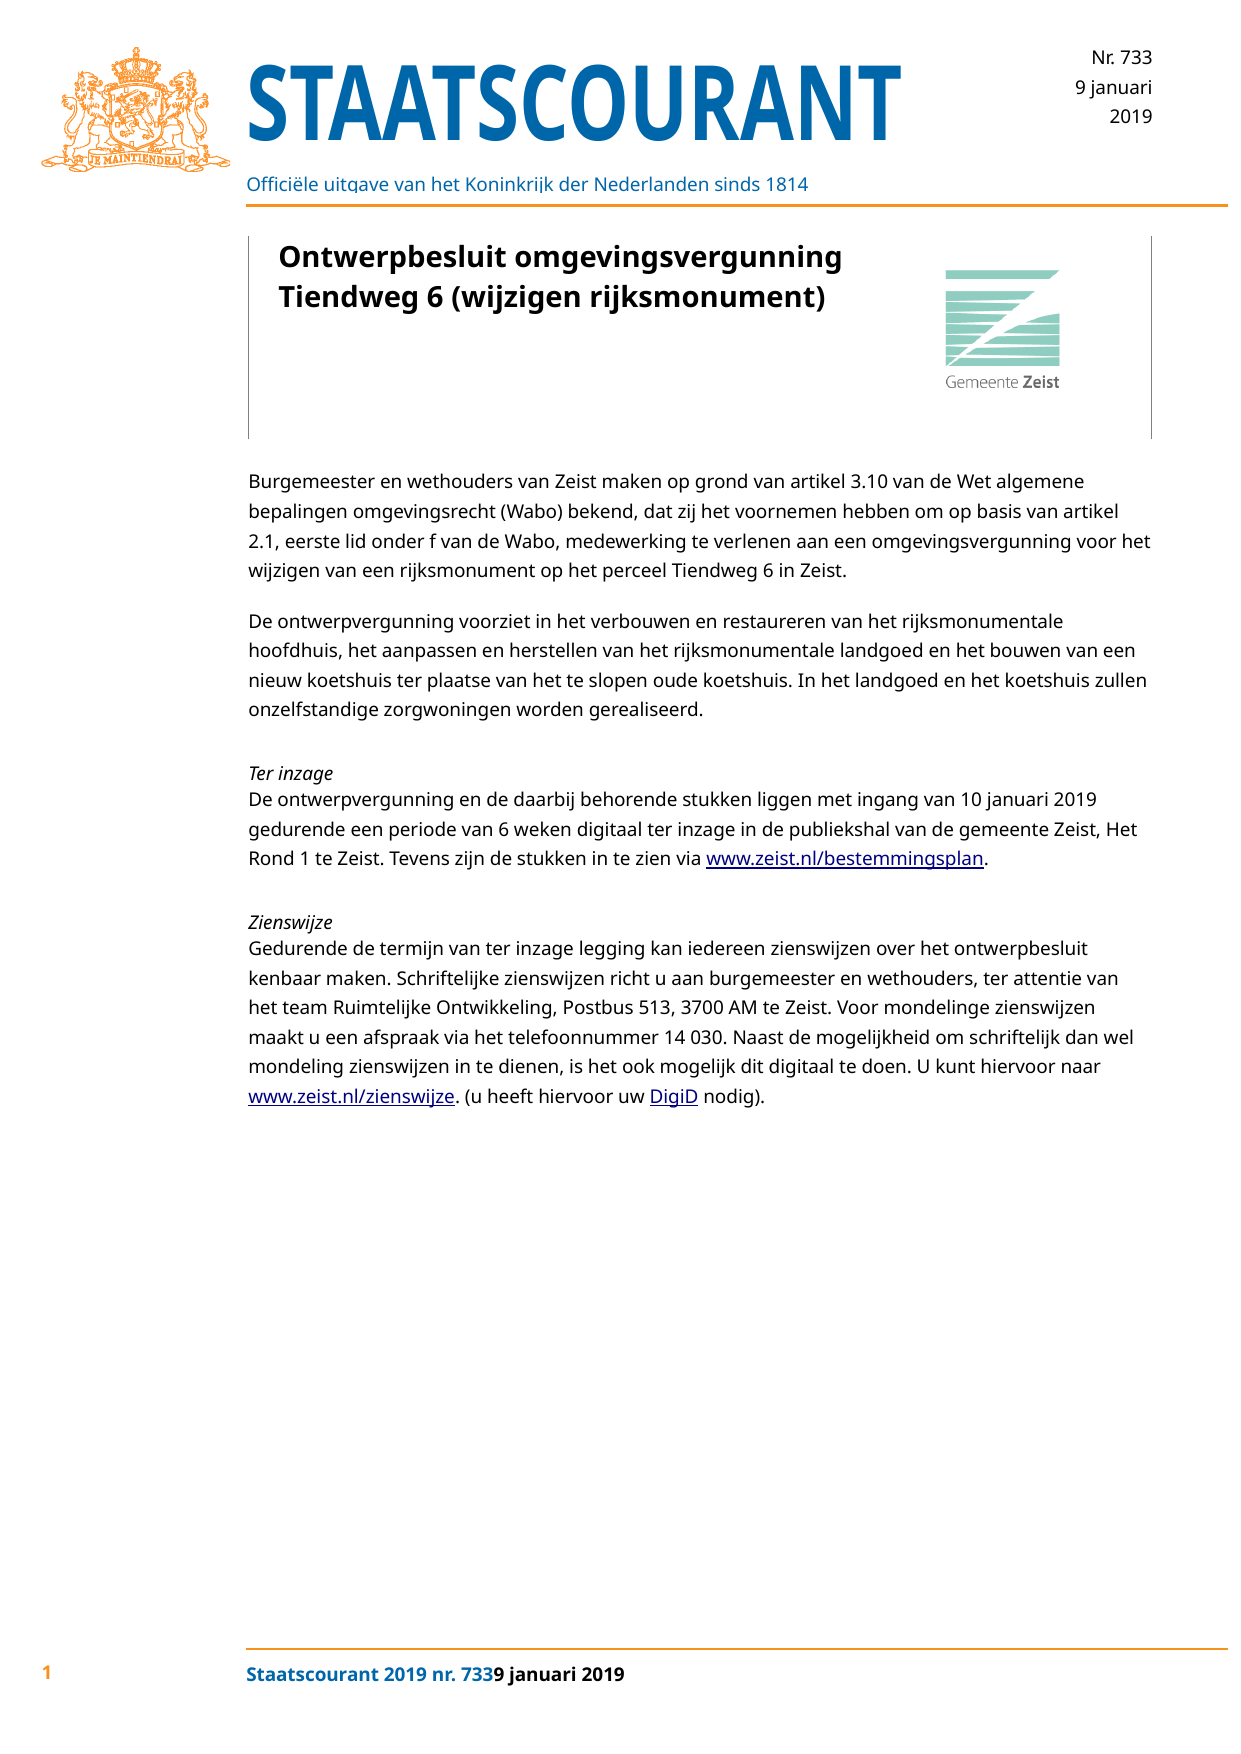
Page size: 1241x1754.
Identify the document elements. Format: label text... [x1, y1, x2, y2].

table_header [850, 236, 910, 413]
table_header [850, 414, 1151, 439]
text Burgemeester en wethouders van Zeist maken op grond van artikel 3.10 van de Wet algemene bepalingen omgevingsrecht (Wabo) bekend, dat zij het voornemen hebben om op basis van artikel 2.1, eerste lid onder f van de Wabo, medewerking te verlenen aan een omgevingsvergunning voor het wijzigen van een rijksmonument op het perceel Tiendweg 6 in Zeist. [248, 469, 1152, 583]
table_header Ontwerpbesluit omgevingsvergunning Tiendweg 6 (wijzigen rijksmonument) [249, 236, 850, 439]
picture [910, 236, 1091, 414]
text De ontwerpvergunning en de daarbij behorende stukken liggen met ingang van 10 januari 2019 gedurende een periode van 6 weken digitaal ter inzage in de publiekshal van de gemeente Zeist, Het Rond 1 te Zeist. Tevens zijn de stukken in te zien via www.zeist.nl/bestemmingsplan. [248, 786, 1152, 871]
picture [41, 47, 231, 172]
table_header [1091, 236, 1151, 413]
text Zienswijze [248, 909, 1152, 935]
text Gedurende de termijn van ter inzage legging kan iedereen zienswijzen over het ontwerpbesluit kenbaar maken. Schriftelijke zienswijzen richt u aan burgemeester en wethouders, ter attentie van het team Ruimtelijke Ontwikkeling, Postbus 513, 3700 AM te Zeist. Voor mondelinge zienswijzen maakt u een afspraak via het telefoonnummer 14 030. Naast de mogelijkheid om schriftelijk dan wel mondeling zienswijzen in te dienen, is het ook mogelijk dit digitaal te doen. U kunt hiervoor naar www.zeist.nl/zienswijze. (u heeft hiervoor uw DigiD nodig). [248, 935, 1152, 1109]
text Ter inzage [248, 761, 1152, 786]
text De ontwerpvergunning voorziet in het verbouwen en restaureren van het rijksmonumentale hoofdhuis, het aanpassen en herstellen van het rijksmonumentale landgoed en het bouwen van een nieuw koetshuis ter plaatse van het te slopen oude koetshuis. In het landgoed en het koetshuis zullen onzelfstandige zorgwoningen worden gerealiseerd. [248, 608, 1152, 722]
